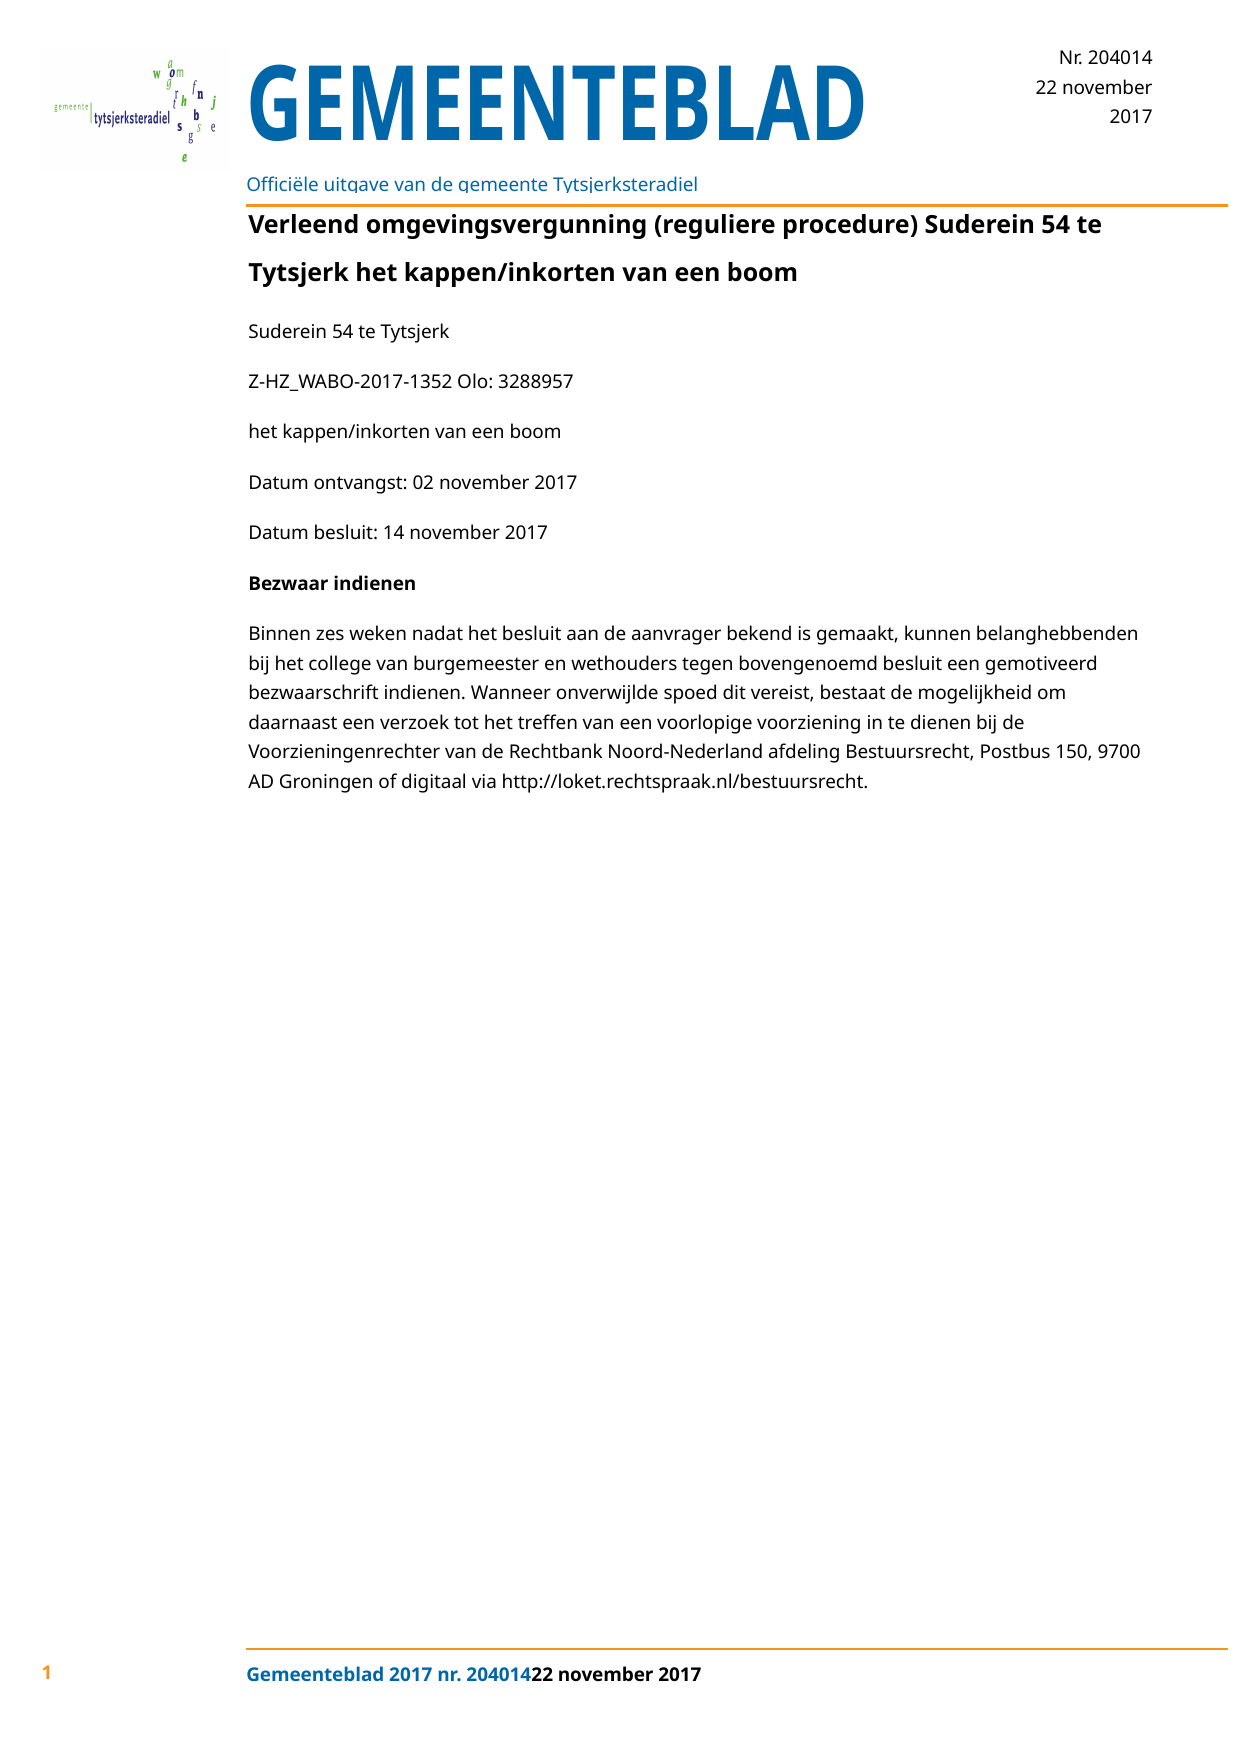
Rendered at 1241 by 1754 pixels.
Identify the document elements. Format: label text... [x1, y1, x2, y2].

text het kappen/inkorten van een boom [248, 419, 1152, 444]
text Binnen zes weken nadat het besluit aan de aanvrager bekend is gemaakt, kunnen belanghebbenden bij het college van burgemeester en wethouders tegen bovengenoemd besluit een gemotiveerd bezwaarschrift indienen. Wanneer onverwijlde spoed dit vereist, bestaat de mogelijkheid om daarnaast een verzoek tot het treffen van een voorlopige voorziening in te dienen bij de Voorzieningenrechter van de Rechtbank Noord-Nederland afdeling Bestuursrecht, Postbus 150, 9700 AD Groningen of digitaal via http://loket.rechtspraak.nl/bestuursrecht. [248, 620, 1152, 794]
text Verleend omgevingsvergunning (reguliere procedure) Suderein 54 te Tytsjerk het kappen/inkorten van een boom [248, 207, 1152, 288]
text Suderein 54 te Tytsjerk [248, 318, 1152, 344]
text Datum ontvangst: 02 november 2017 [248, 469, 1152, 495]
text Bezwaar indienen [248, 570, 1152, 596]
text Datum besluit: 14 november 2017 [248, 519, 1152, 545]
text Z-HZ_WABO-2017-1352 Olo: 3288957 [248, 368, 1152, 394]
picture [41, 47, 231, 172]
